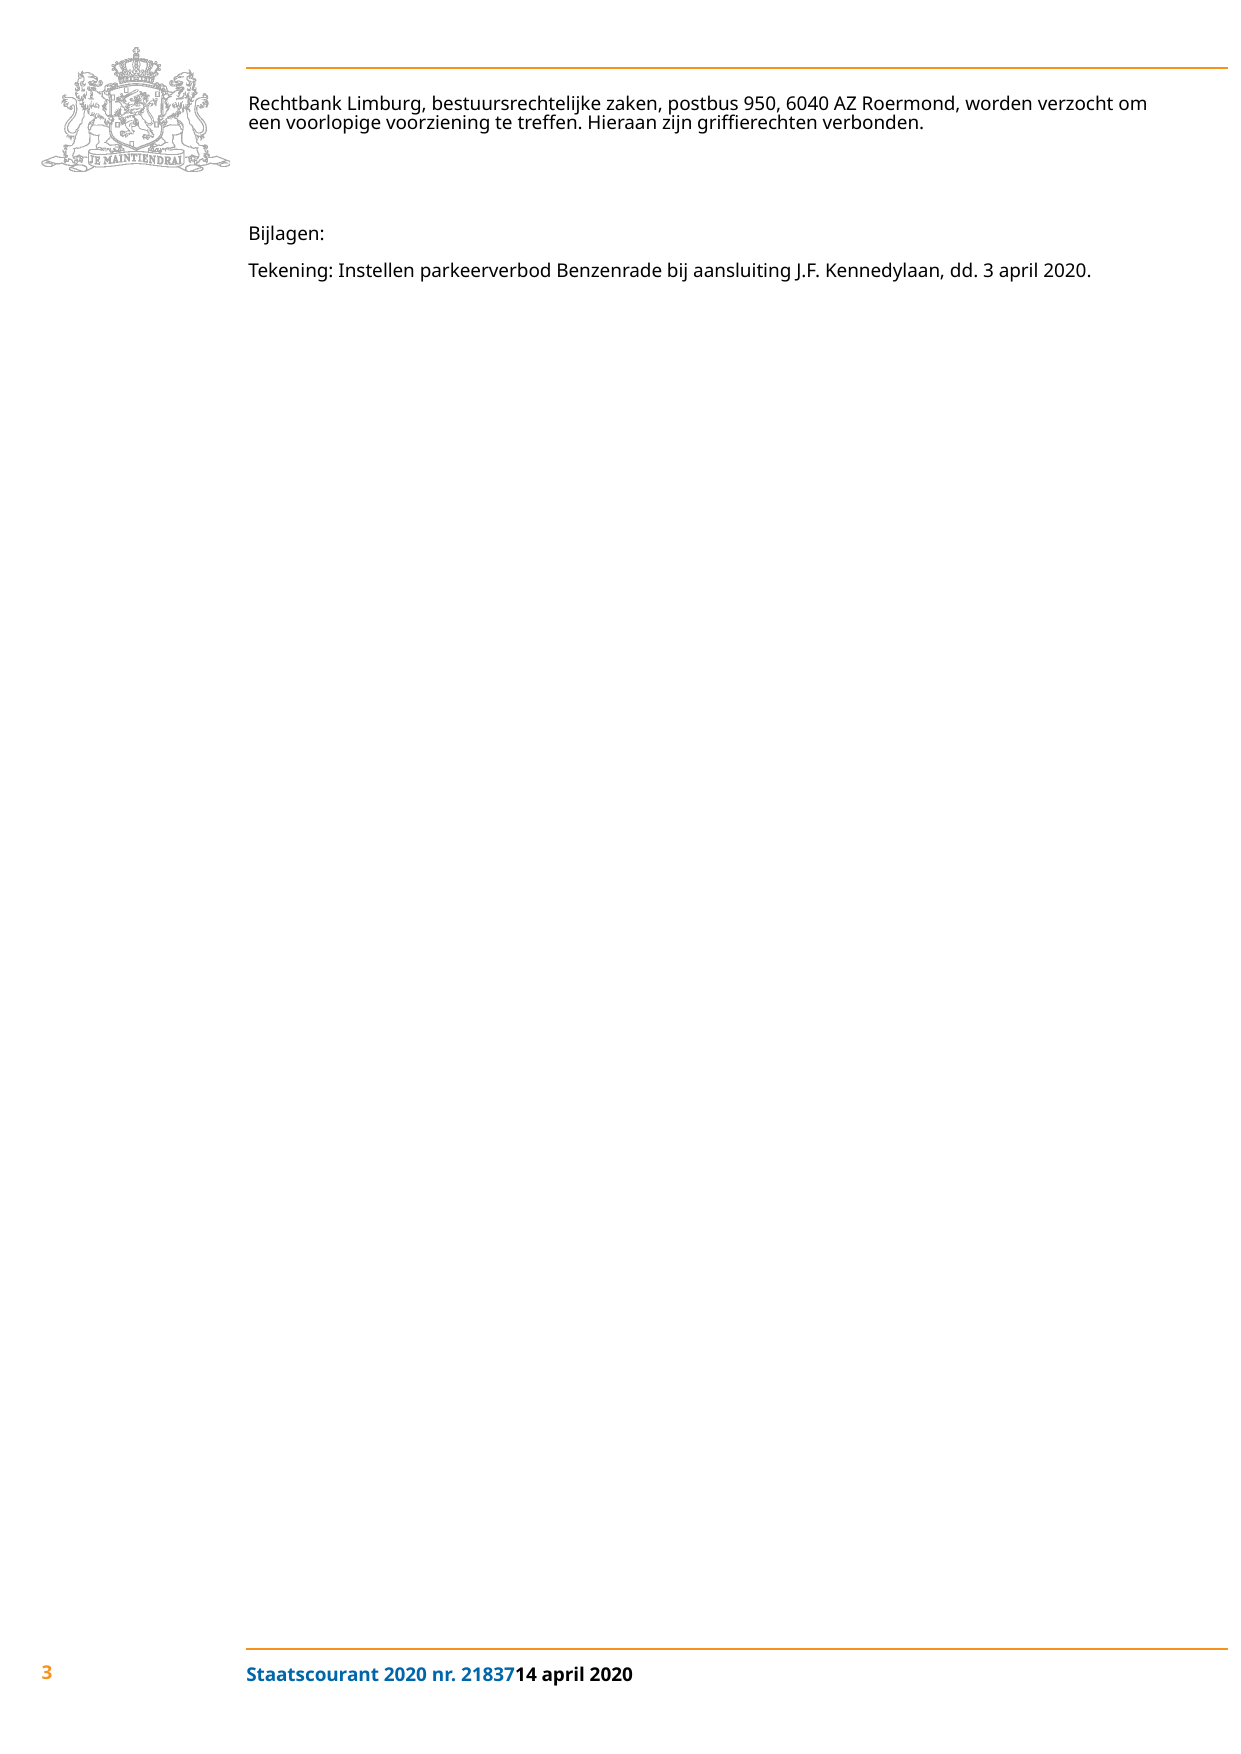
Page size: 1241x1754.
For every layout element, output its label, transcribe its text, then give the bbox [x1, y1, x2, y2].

text Tekening: Instellen parkeerverbod Benzenrade bij aansluiting J.F. Kennedylaan, dd. 3 april 2020. [248, 262, 1152, 281]
picture [41, 47, 231, 172]
text Rechtbank Limburg, bestuursrechtelijke zaken, postbus 950, 6040 AZ Roermond, worden verzocht om een voorlopige voorziening te treffen. Hieraan zijn griffierechten verbonden. [248, 95, 1152, 133]
text Bijlagen: [248, 225, 1152, 244]
